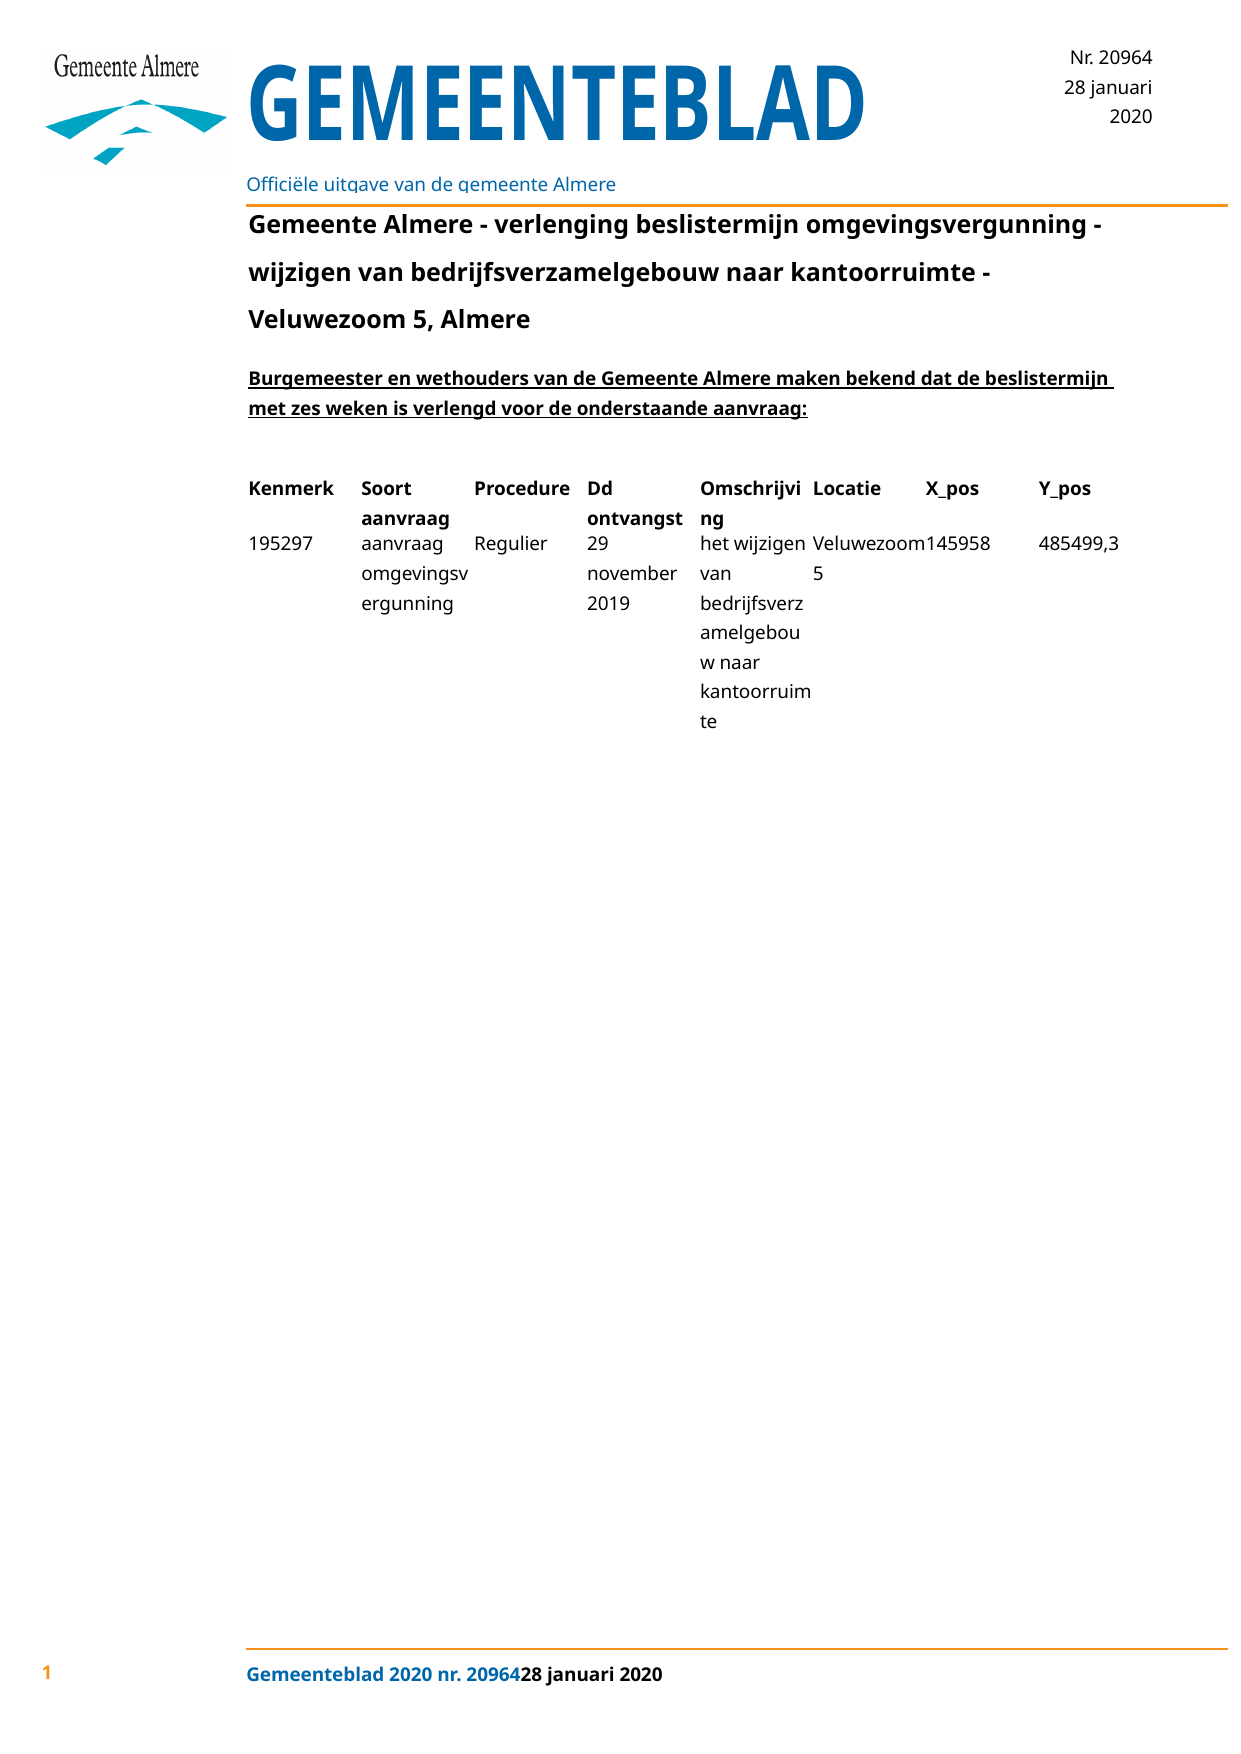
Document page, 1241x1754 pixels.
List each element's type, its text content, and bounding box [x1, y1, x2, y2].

table_cell 195297 [248, 531, 361, 734]
table_cell het wijzigen van bedrijfsverzamelgebouw naar kantoorruimte [700, 531, 813, 734]
table_cell aanvraag omgevingsvergunning [361, 531, 474, 734]
table_header Procedure [474, 475, 587, 531]
table_cell 29 november 2019 [587, 531, 700, 734]
text Gemeente Almere - verlenging beslistermijn omgevingsvergunning - wijzigen van bedrijfsverzamelgebouw naar kantoorruimte - Veluwezoom 5, Almere [248, 207, 1152, 336]
table_header Kenmerk [248, 475, 361, 531]
table_header Soort aanvraag [361, 475, 474, 531]
table_cell Regulier [474, 531, 587, 734]
table_header X_pos [926, 475, 1038, 531]
table_header Y_pos [1039, 475, 1152, 531]
table_header Omschrijving [700, 475, 813, 531]
table_cell 485499,3 [1039, 531, 1152, 734]
picture [41, 47, 231, 172]
table_cell 145958 [926, 531, 1038, 734]
table_header Dd ontvangst [587, 475, 700, 531]
table_header Locatie [813, 475, 926, 531]
text Burgemeester en wethouders van de Gemeente Almere maken bekend dat de beslistermijn met zes weken is verlengd voor de onderstaande aanvraag: [248, 366, 1152, 421]
table_cell Veluwezoom 5 [813, 531, 926, 734]
